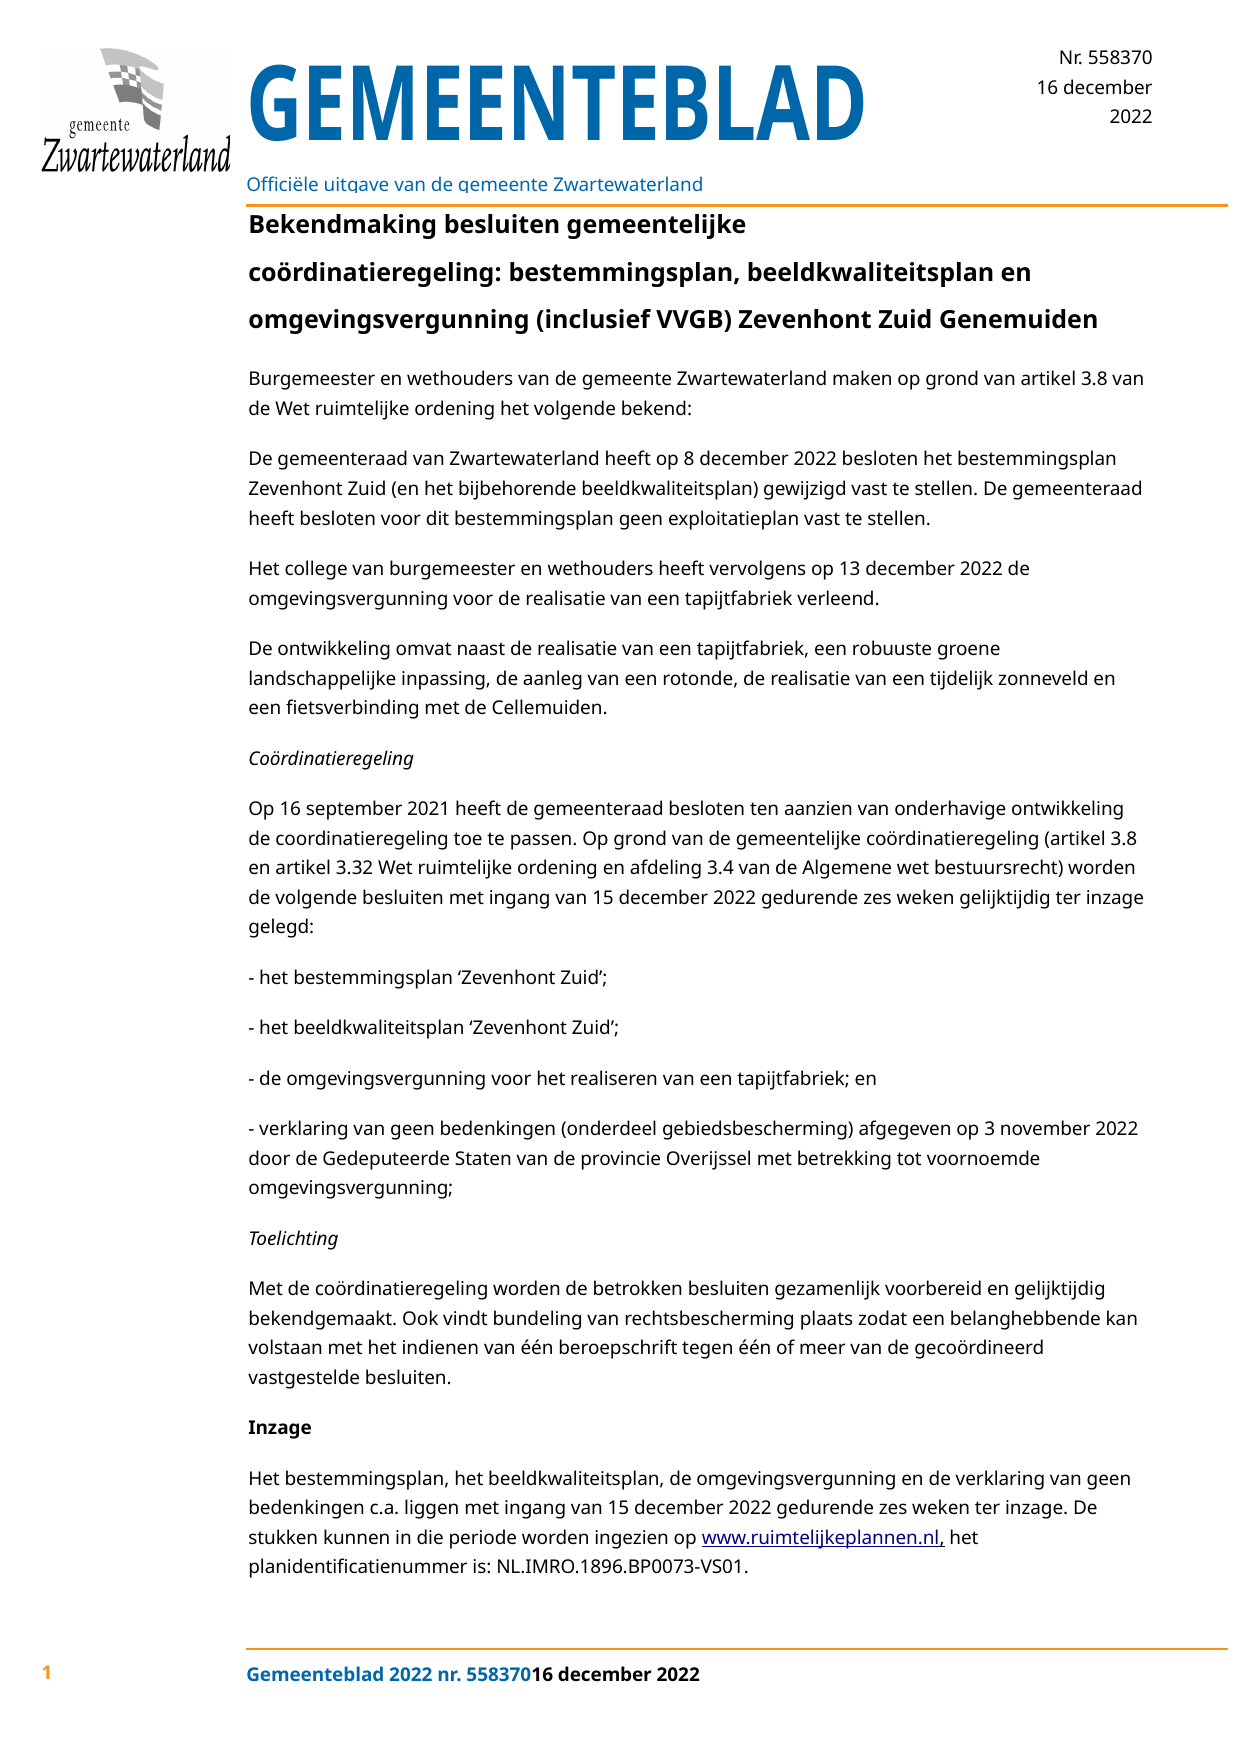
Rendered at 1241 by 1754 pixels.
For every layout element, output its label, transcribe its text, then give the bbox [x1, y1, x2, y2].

text Bekendmaking besluiten gemeentelijke coördinatieregeling: bestemmingsplan, beeldkwaliteitsplan en omgevingsvergunning (inclusief VVGB) Zevenhont Zuid Genemuiden [248, 207, 1152, 336]
text - verklaring van geen bedenkingen (onderdeel gebiedsbescherming) afgegeven op 3 november 2022 door de Gedeputeerde Staten van de provincie Overijssel met betrekking tot voornoemde omgevingsvergunning; [248, 1115, 1152, 1200]
text - het bestemmingsplan ‘Zevenhont Zuid’; [248, 964, 1152, 989]
text Coördinatieregeling [248, 745, 1152, 770]
text Op 16 september 2021 heeft de gemeenteraad besloten ten aanzien van onderhavige ontwikkeling de coordinatieregeling toe te passen. Op grond van de gemeentelijke coördinatieregeling (artikel 3.8 en artikel 3.32 Wet ruimtelijke ordening en afdeling 3.4 van de Algemene wet bestuursrecht) worden de volgende besluiten met ingang van 15 december 2022 gedurende zes weken gelijktijdig ter inzage gelegd: [248, 795, 1152, 939]
picture [41, 47, 231, 172]
text Inzage [248, 1414, 1152, 1440]
text Burgemeester en wethouders van de gemeente Zwartewaterland maken op grond van artikel 3.8 van de Wet ruimtelijke ordening het volgende bekend: [248, 366, 1152, 421]
text - de omgevingsvergunning voor het realiseren van een tapijtfabriek; en [248, 1065, 1152, 1090]
text Het bestemmingsplan, het beeldkwaliteitsplan, de omgevingsvergunning en de verklaring van geen bedenkingen c.a. liggen met ingang van 15 december 2022 gedurende zes weken ter inzage. De stukken kunnen in die periode worden ingezien op www.ruimtelijkeplannen.nl, het planidentificatienummer is: NL.IMRO.1896.BP0073-VS01. [248, 1465, 1152, 1579]
text De ontwikkeling omvat naast de realisatie van een tapijtfabriek, een robuuste groene landschappelijke inpassing, de aanleg van een rotonde, de realisatie van een tijdelijk zonneveld en een fietsverbinding met de Cellemuiden. [248, 635, 1152, 720]
text Met de coördinatieregeling worden de betrokken besluiten gezamenlijk voorbereid en gelijktijdig bekendgemaakt. Ook vindt bundeling van rechtsbescherming plaats zodat een belanghebbende kan volstaan met het indienen van één beroepschrift tegen één of meer van de gecoördineerd vastgestelde besluiten. [248, 1275, 1152, 1389]
text - het beeldkwaliteitsplan ‘Zevenhont Zuid’; [248, 1014, 1152, 1040]
text Toelichting [248, 1225, 1152, 1250]
text Het college van burgemeester en wethouders heeft vervolgens op 13 december 2022 de omgevingsvergunning voor de realisatie van een tapijtfabriek verleend. [248, 555, 1152, 610]
text De gemeenteraad van Zwartewaterland heeft op 8 december 2022 besloten het bestemmingsplan Zevenhont Zuid (en het bijbehorende beeldkwaliteitsplan) gewijzigd vast te stellen. De gemeenteraad heeft besloten voor dit bestemmingsplan geen exploitatieplan vast te stellen. [248, 446, 1152, 530]
